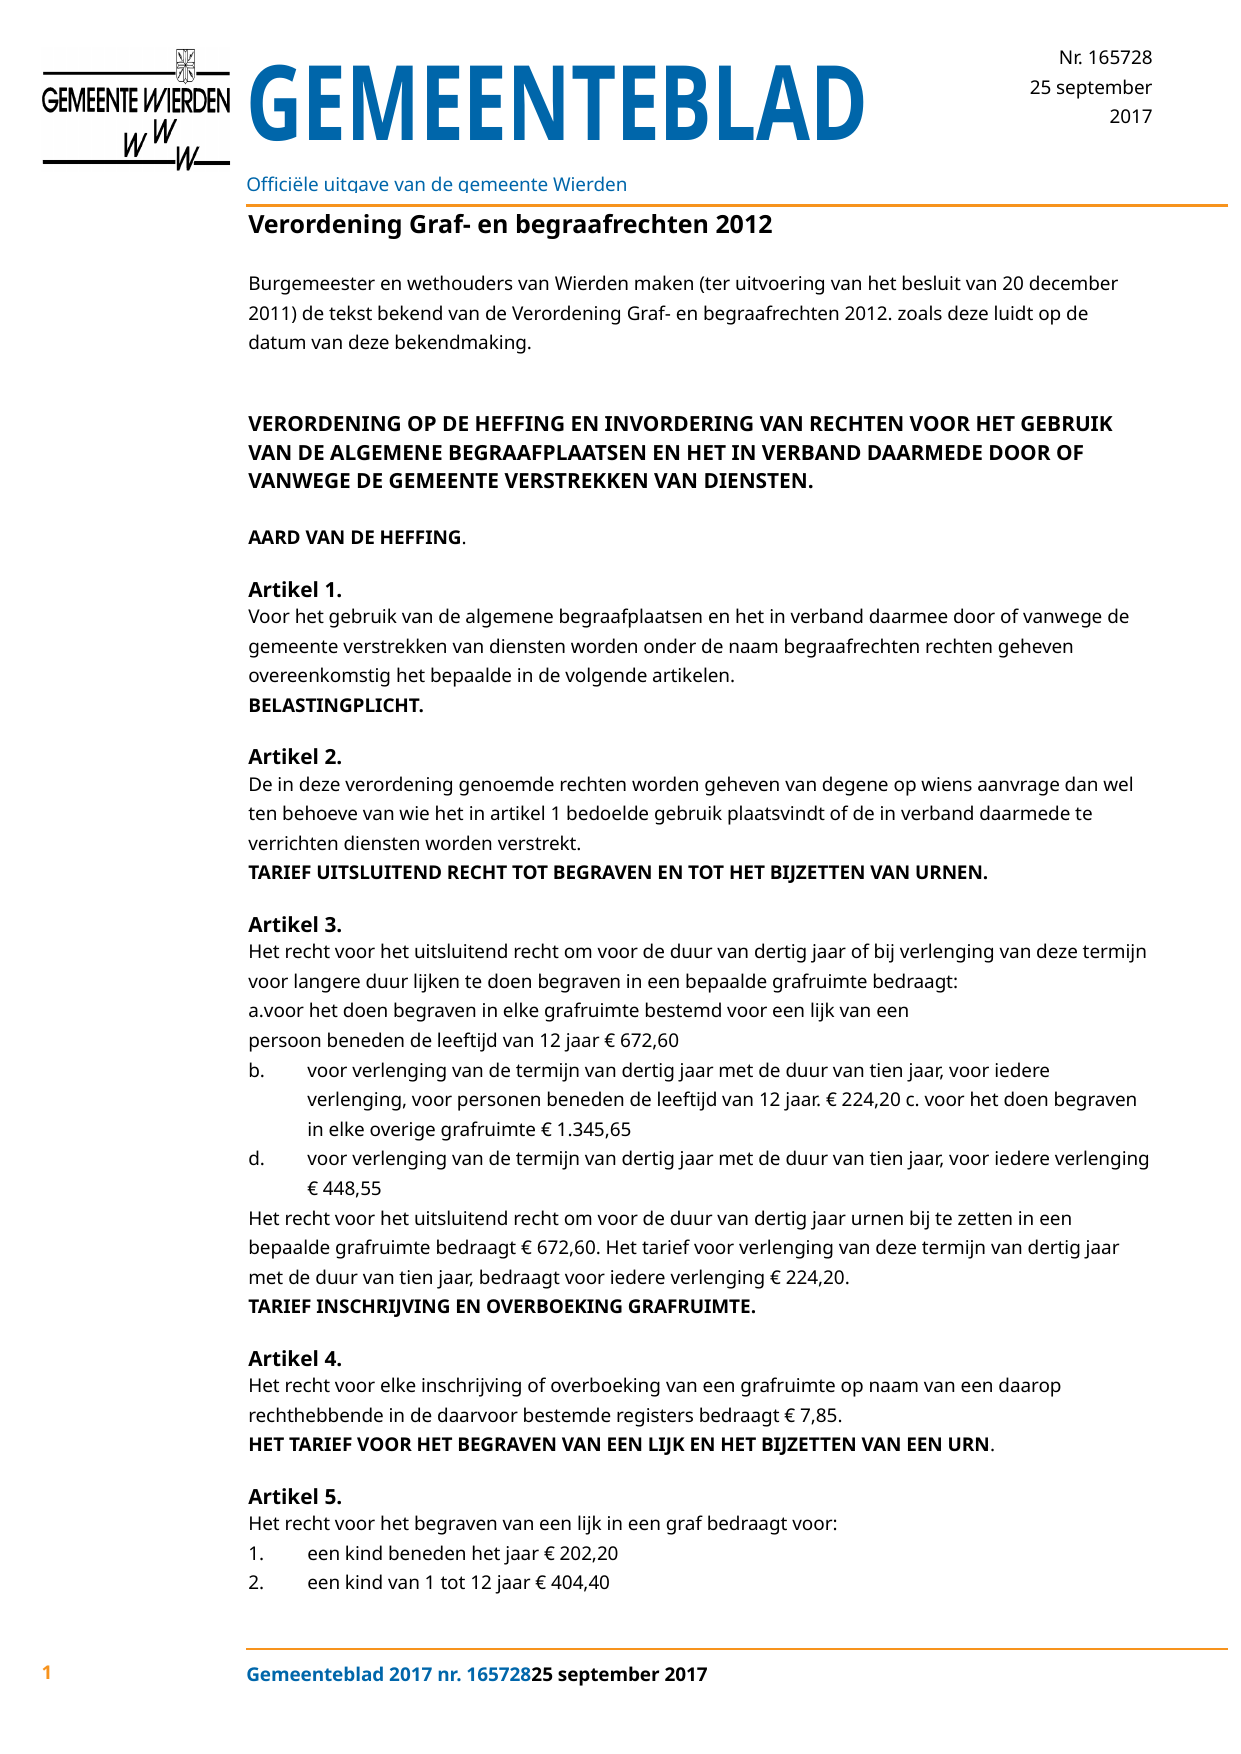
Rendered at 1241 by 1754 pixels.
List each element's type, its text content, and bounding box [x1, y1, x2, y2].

text Artikel 5. [248, 1482, 1152, 1510]
text BELASTINGPLICHT. [248, 692, 1152, 718]
text Het recht voor elke inschrijving of overboeking van een grafruimte op naam van een daarop rechthebbende in de daarvoor bestemde registers bedraagt € 7,85. [248, 1372, 1152, 1428]
list voor verlenging van de termijn van dertig jaar met de duur van tien jaar, voor iedere verlenging, voor personen beneden de leeftijd van 12 jaar. € 224,20 c. voor het doen begraven in elke overige grafruimte € 1.345,65 [248, 1057, 1152, 1142]
text TARIEF INSCHRIJVING EN OVERBOEKING GRAFRUIMTE. [248, 1293, 1152, 1319]
text Het recht voor het uitsluitend recht om voor de duur van dertig jaar urnen bij te zetten in een bepaalde grafruimte bedraagt € 672,60. Het tarief voor verlenging van deze termijn van dertig jaar met de duur van tien jaar, bedraagt voor iedere verlenging € 224,20. [248, 1205, 1152, 1289]
list een kind van 1 tot 12 jaar € 404,40 [248, 1569, 1152, 1595]
text Voor het gebruik van de algemene begraafplaatsen en het in verband daarmee door of vanwege de gemeente verstrekken van diensten worden onder de naam begraafrechten rechten geheven overeenkomstig het bepaalde in de volgende artikelen. [248, 603, 1152, 688]
text Het recht voor het begraven van een lijk in een graf bedraagt voor: [248, 1510, 1152, 1536]
text HET TARIEF VOOR HET BEGRAVEN VAN EEN LIJK EN HET BIJZETTEN VAN EEN URN. [248, 1431, 1152, 1457]
text Artikel 4. [248, 1344, 1152, 1372]
text persoon beneden de leeftijd van 12 jaar € 672,60 [248, 1027, 1152, 1053]
text a.voor het doen begraven in elke grafruimte bestemd voor een lijk van een [248, 998, 1152, 1023]
text Artikel 2. [248, 742, 1152, 771]
text Verordening Graf- en begraafrechten 2012 [248, 207, 1152, 241]
text Burgemeester en wethouders van Wierden maken (ter uitvoering van het besluit van 20 december 2011) de tekst bekend van de Verordening Graf- en begraafrechten 2012. zoals deze luidt op de datum van deze bekendmaking. [248, 270, 1152, 355]
text TARIEF UITSLUITEND RECHT TOT BEGRAVEN EN TOT HET BIJZETTEN VAN URNEN. [248, 859, 1152, 885]
text De in deze verordening genoemde rechten worden geheven van degene op wiens aanvrage dan wel ten behoeve van wie het in artikel 1 bedoelde gebruik plaatsvindt of de in verband daarmede te verrichten diensten worden verstrekt. [248, 771, 1152, 856]
text Artikel 3. [248, 910, 1152, 938]
text VERORDENING OP DE HEFFING EN INVORDERING VAN RECHTEN VOOR HET GEBRUIK VAN DE ALGEMENE BEGRAAFPLAATSEN EN HET IN VERBAND DAARMEDE DOOR OF VANWEGE DE GEMEENTE VERSTREKKEN VAN DIENSTEN. [248, 409, 1152, 495]
text Artikel 1. [248, 575, 1152, 603]
list voor verlenging van de termijn van dertig jaar met de duur van tien jaar, voor iedere verlenging € 448,55 [248, 1146, 1152, 1201]
list een kind beneden het jaar € 202,20 [248, 1540, 1152, 1566]
picture [41, 47, 231, 172]
text AARD VAN DE HEFFING. [248, 524, 1152, 550]
text Het recht voor het uitsluitend recht om voor de duur van dertig jaar of bij verlenging van deze termijn voor langere duur lijken te doen begraven in een bepaalde grafruimte bedraagt: [248, 938, 1152, 994]
